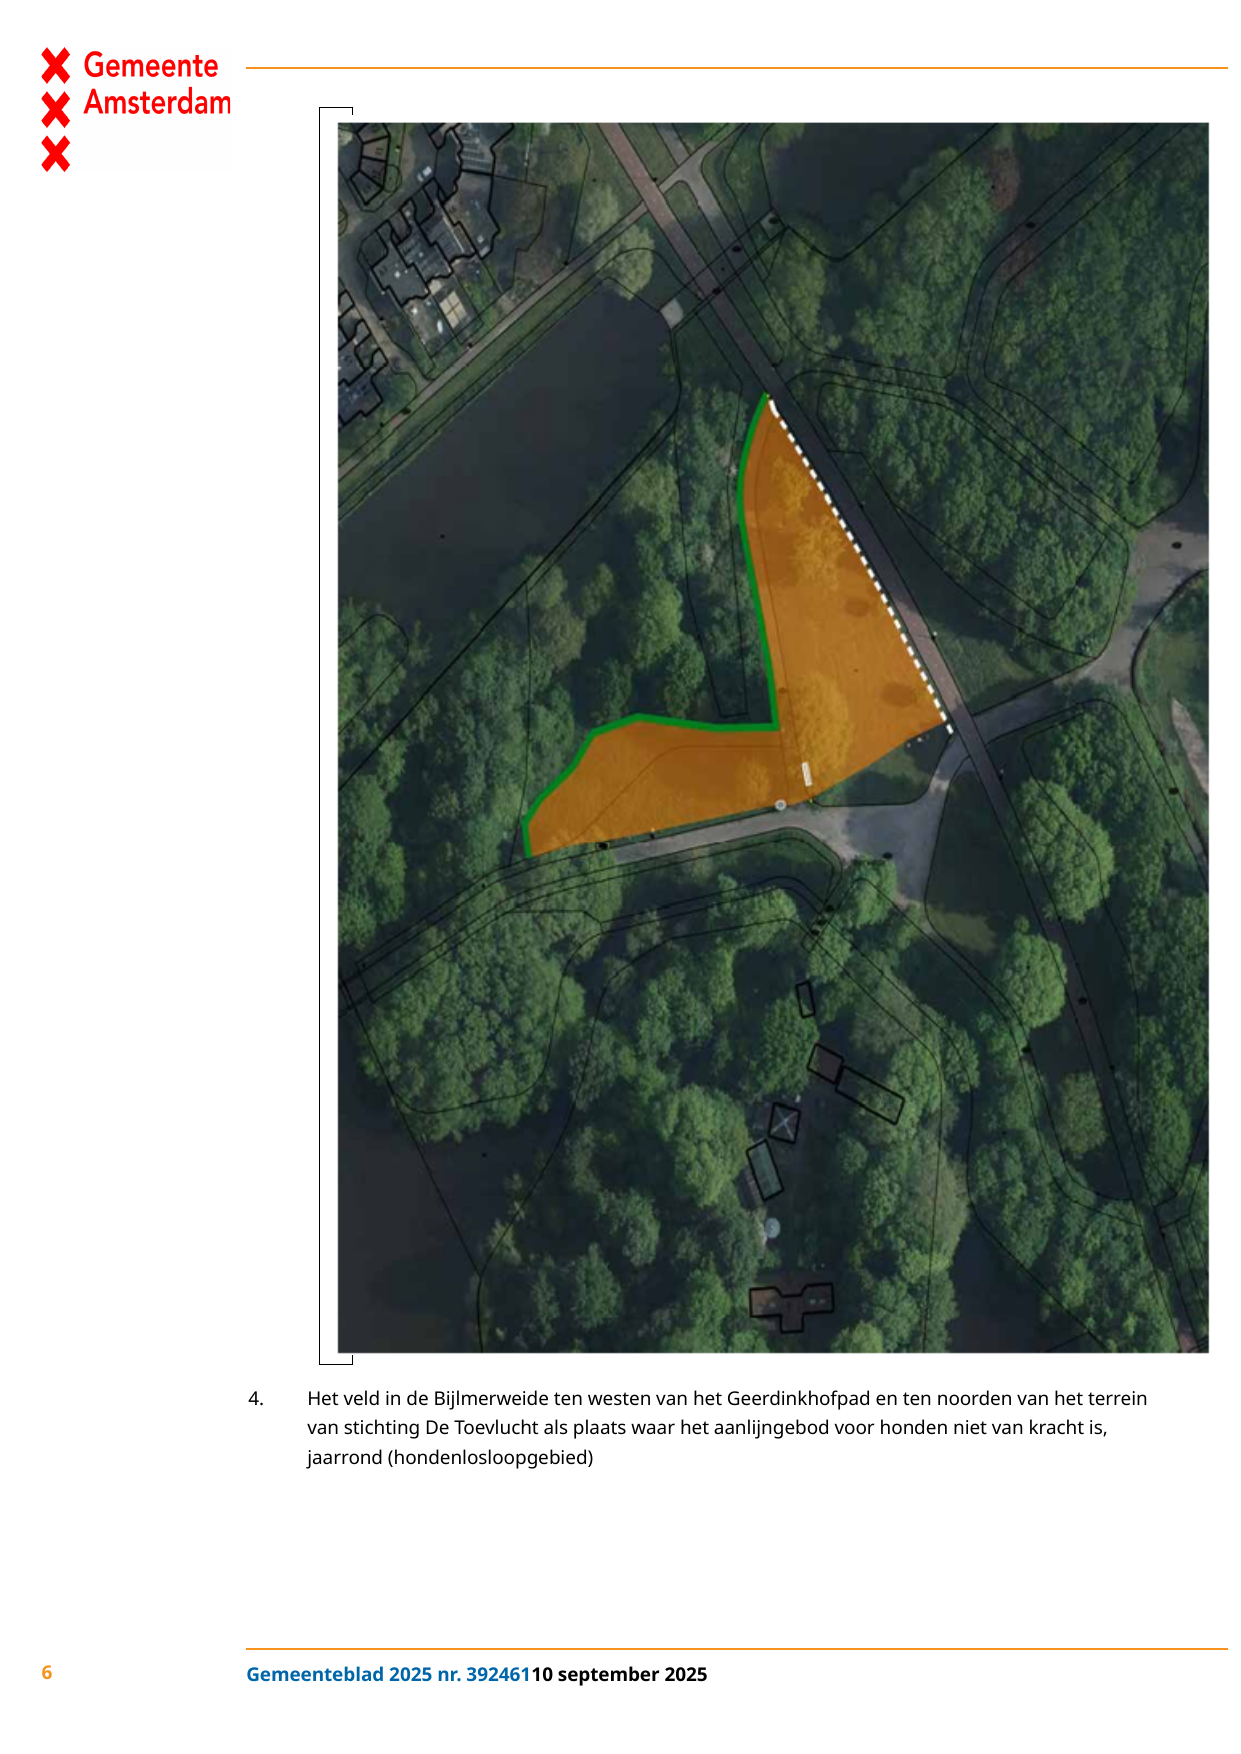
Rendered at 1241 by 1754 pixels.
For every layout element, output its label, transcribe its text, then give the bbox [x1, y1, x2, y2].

picture [327, 115, 1214, 1355]
picture [41, 47, 231, 172]
list Het veld in de Bijlmerweide ten westen van het Geerdinkhofpad en ten noorden van het terrein van stichting De Toevlucht als plaats waar het aanlijngebod voor honden niet van kracht is, jaarrond (hondenlosloopgebied) [248, 1385, 1152, 1470]
